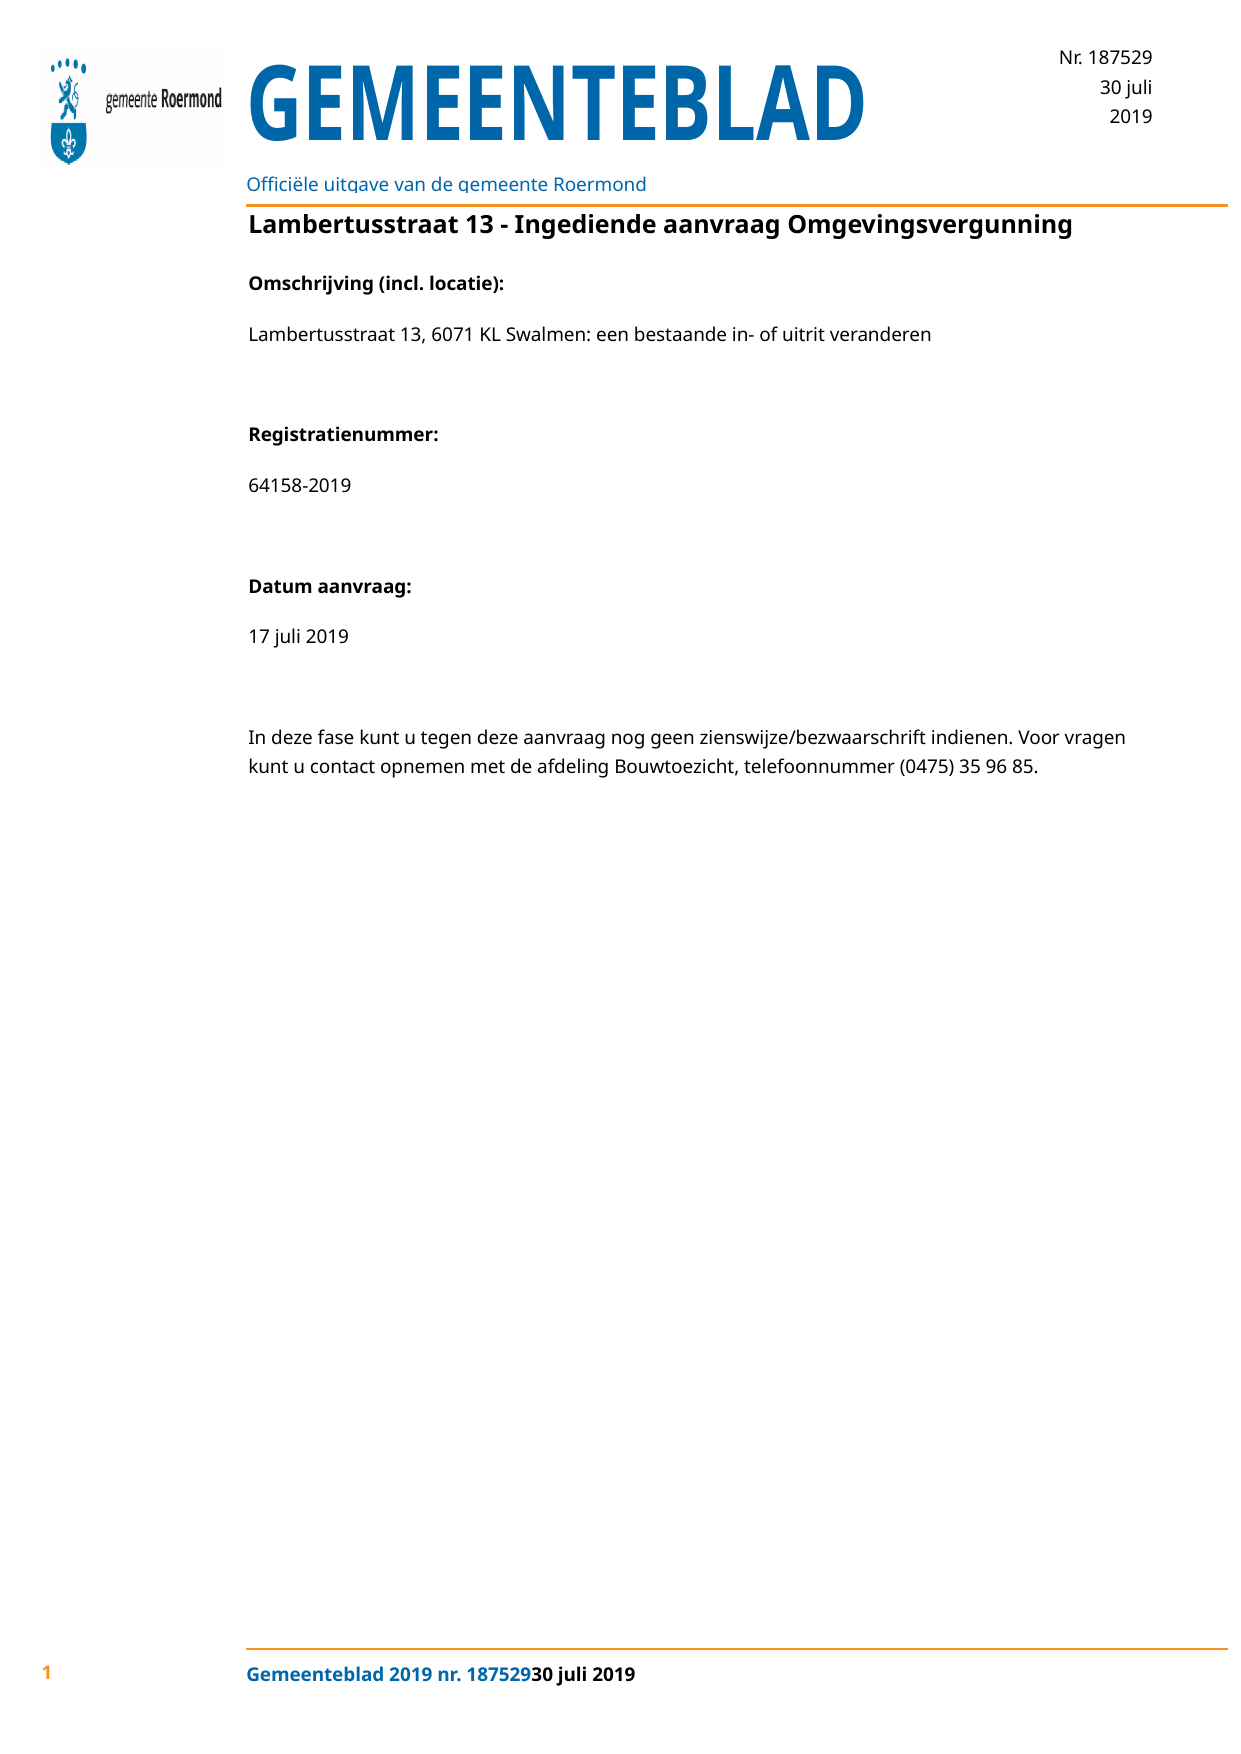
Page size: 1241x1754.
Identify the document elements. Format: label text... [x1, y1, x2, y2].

text In deze fase kunt u tegen deze aanvraag nog geen zienswijze/bezwaarschrift indienen. Voor vragen kunt u contact opnemen met de afdeling Bouwtoezicht, telefoonnummer (0475) 35 96 85. [248, 724, 1152, 779]
text Lambertusstraat 13 - Ingediende aanvraag Omgevingsvergunning [248, 207, 1152, 241]
picture [41, 47, 231, 172]
text Omschrijving (incl. locatie): [248, 270, 1152, 296]
text Lambertusstraat 13, 6071 KL Swalmen: een bestaande in- of uitrit veranderen [248, 321, 1152, 346]
text Registratienummer: [248, 422, 1152, 447]
text 64158-2019 [248, 472, 1152, 498]
text Datum aanvraag: [248, 573, 1152, 598]
text 17 juli 2019 [248, 623, 1152, 649]
